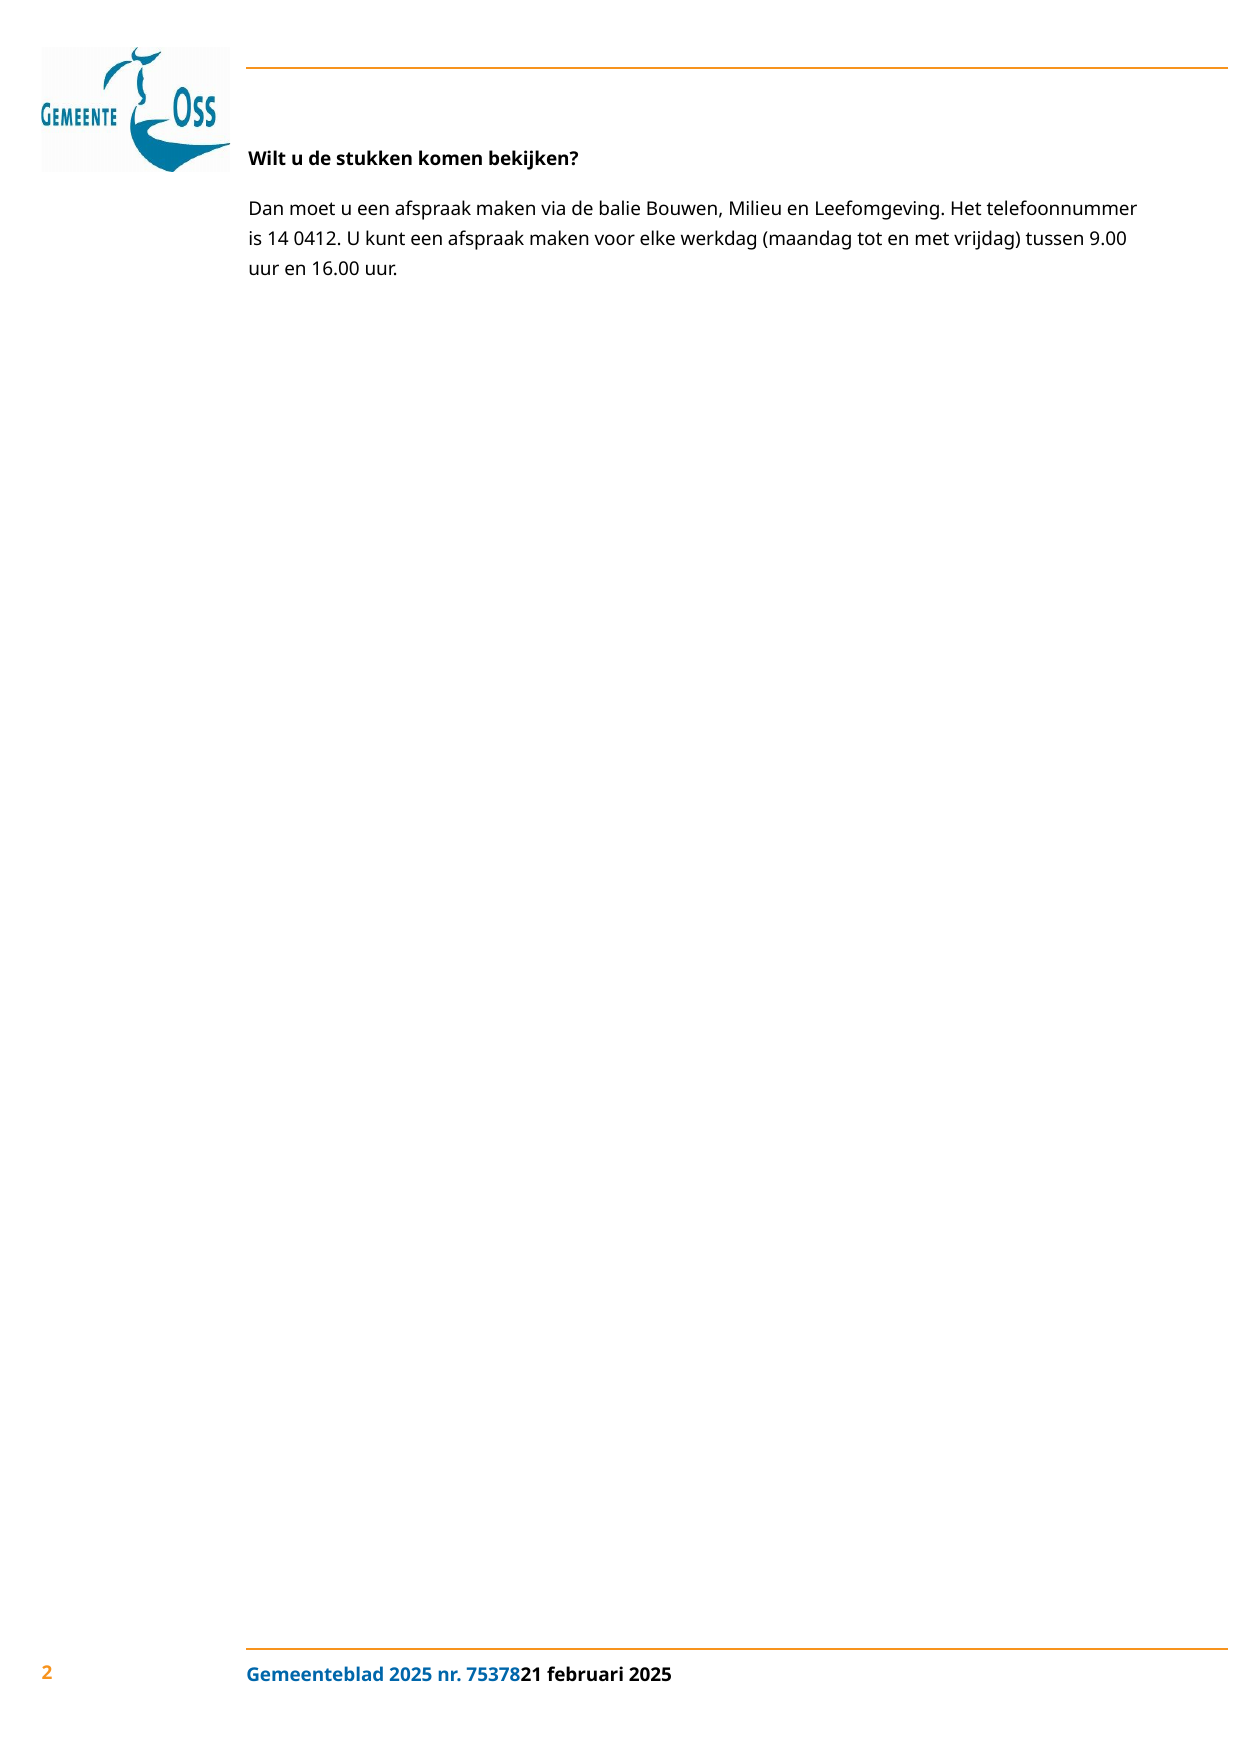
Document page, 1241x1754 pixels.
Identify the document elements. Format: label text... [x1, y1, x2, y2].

text Wilt u de stukken komen bekijken? [248, 145, 1152, 171]
picture [41, 47, 231, 172]
text Dan moet u een afspraak maken via de balie Bouwen, Milieu en Leefomgeving. Het telefoonnummer is 14 0412. U kunt een afspraak maken voor elke werkdag (maandag tot en met vrijdag) tussen 9.00 uur en 16.00 uur. [248, 196, 1152, 281]
